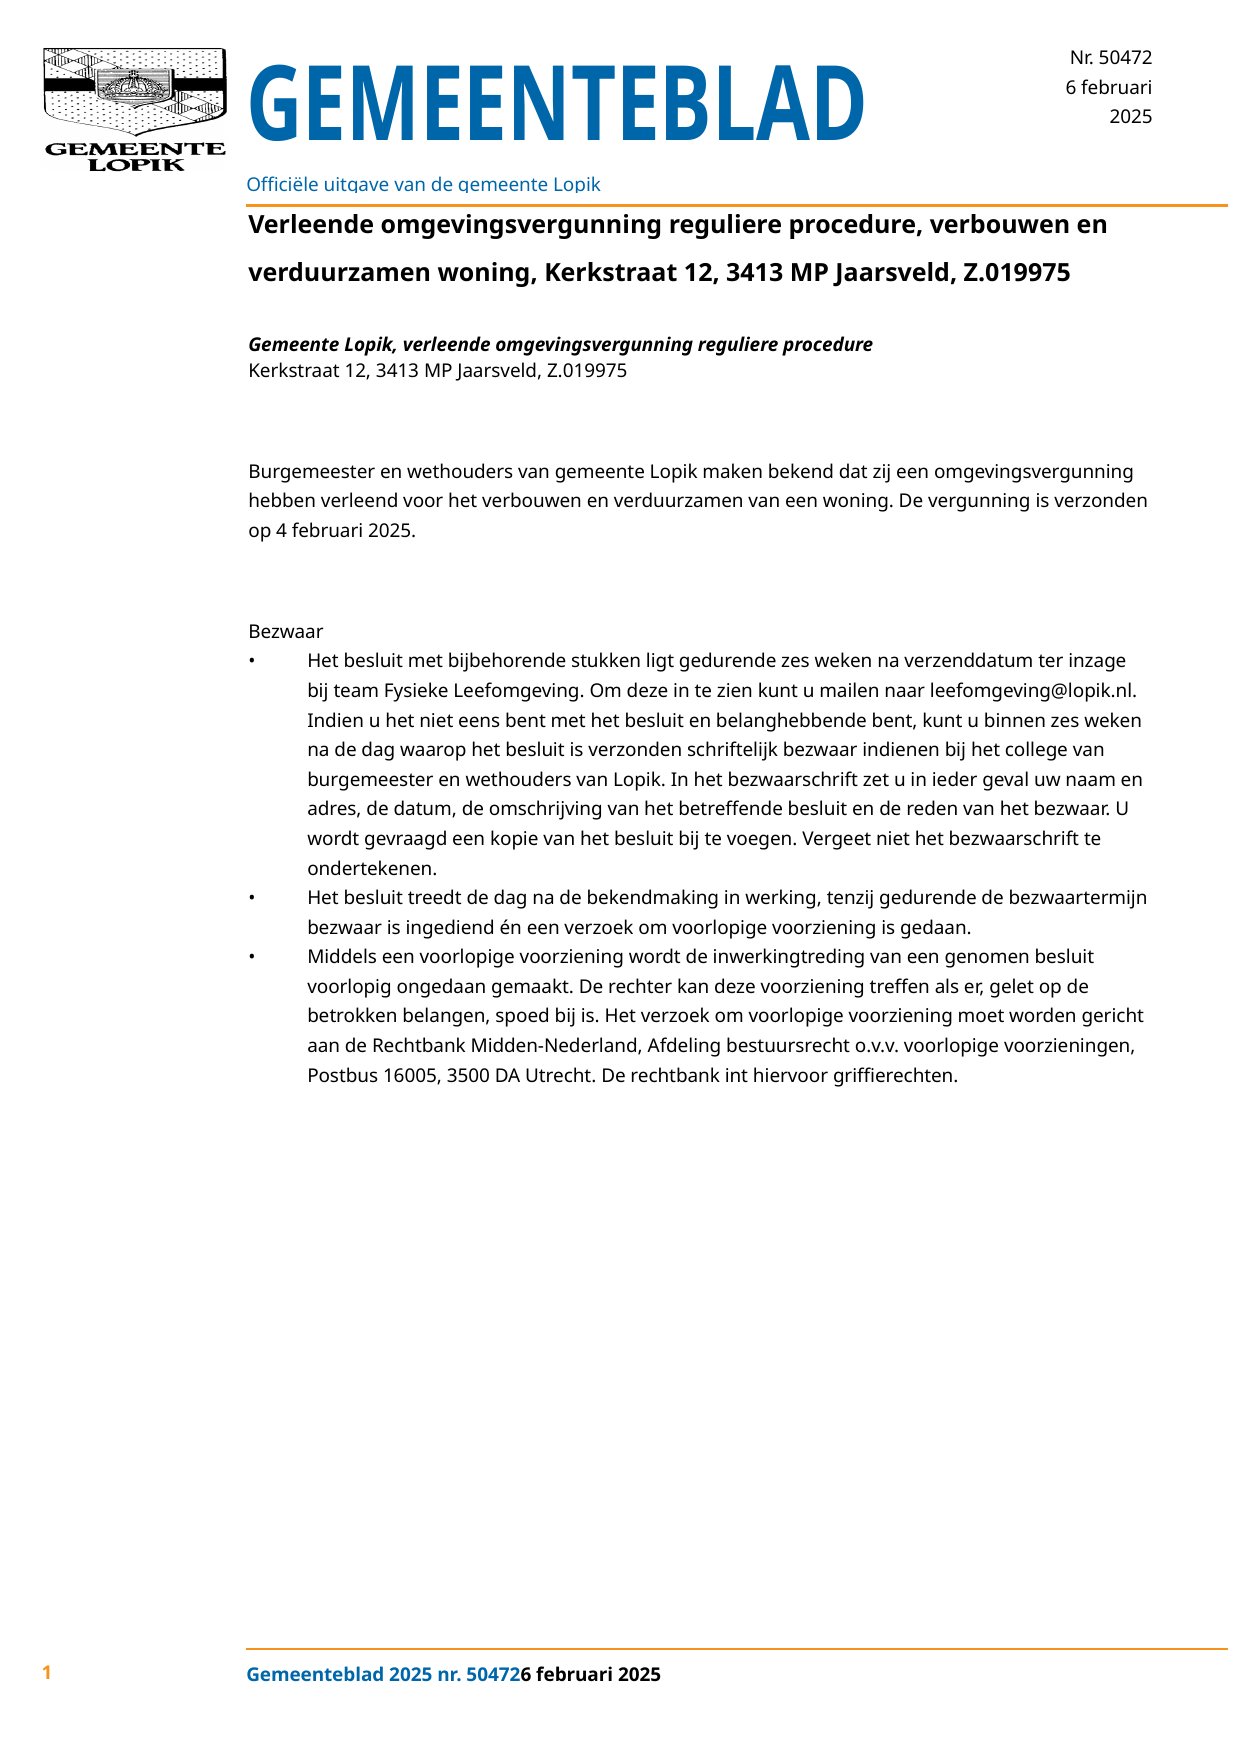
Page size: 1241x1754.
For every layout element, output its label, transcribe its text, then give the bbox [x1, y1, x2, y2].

text Burgemeester en wethouders van gemeente Lopik maken bekend dat zij een omgevingsvergunning hebben verleend voor het verbouwen en verduurzamen van een woning. De vergunning is verzonden op 4 februari 2025. [248, 458, 1152, 543]
text Kerkstraat 12, 3413 MP Jaarsveld, Z.019975 [248, 357, 1152, 383]
picture [41, 47, 231, 172]
text Gemeente Lopik, verleende omgevingsvergunning reguliere procedure [248, 331, 1152, 357]
list Het besluit met bijbehorende stukken ligt gedurende zes weken na verzenddatum ter inzage bij team Fysieke Leefomgeving. Om deze in te zien kunt u mailen naar leefomgeving@lopik.nl. Indien u het niet eens bent met het besluit en belanghebbende bent, kunt u binnen zes weken na de dag waarop het besluit is verzonden schriftelijk bezwaar indienen bij het college van burgemeester en wethouders van Lopik. In het bezwaarschrift zet u in ieder geval uw naam en adres, de datum, de omschrijving van het betreffende besluit en de reden van het bezwaar. U wordt gevraagd een kopie van het besluit bij te voegen. Vergeet niet het bezwaarschrift te ondertekenen. [248, 648, 1152, 880]
text Bezwaar [248, 618, 1152, 644]
text Verleende omgevingsvergunning reguliere procedure, verbouwen en verduurzamen woning, Kerkstraat 12, 3413 MP Jaarsveld, Z.019975 [248, 207, 1152, 288]
list Middels een voorlopige voorziening wordt de inwerkingtreding van een genomen besluit voorlopig ongedaan gemaakt. De rechter kan deze voorziening treffen als er, gelet op de betrokken belangen, spoed bij is. Het verzoek om voorlopige voorziening moet worden gericht aan de Rechtbank Midden-Nederland, Afdeling bestuursrecht o.v.v. voorlopige voorzieningen, Postbus 16005, 3500 DA Utrecht. De rechtbank int hiervoor griffierechten. [248, 943, 1152, 1087]
list Het besluit treedt de dag na de bekendmaking in werking, tenzij gedurende de bezwaartermijn bezwaar is ingediend én een verzoek om voorlopige voorziening is gedaan. [248, 884, 1152, 939]
